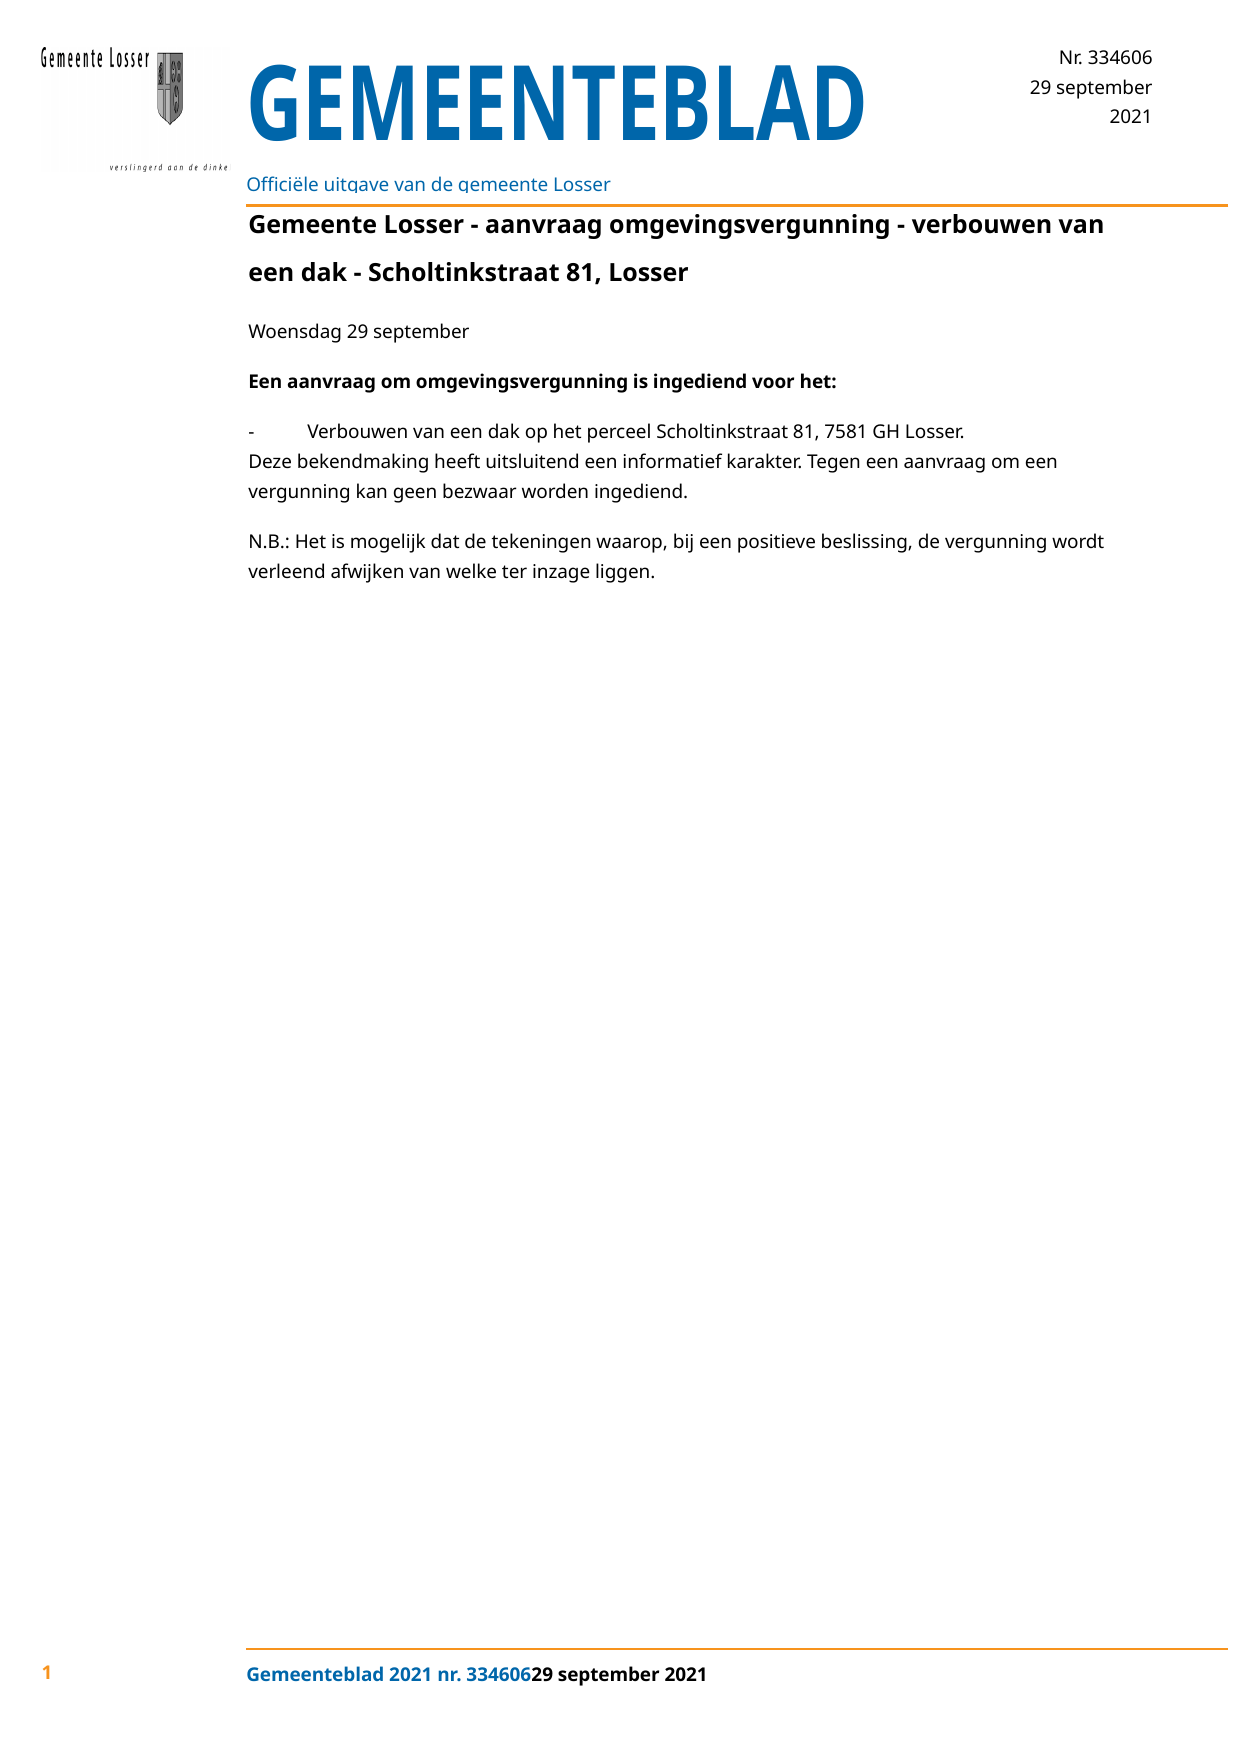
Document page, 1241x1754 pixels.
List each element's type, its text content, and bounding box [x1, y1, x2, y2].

list Verbouwen van een dak op het perceel Scholtinkstraat 81, 7581 GH Losser. [248, 419, 1152, 444]
text Woensdag 29 september [248, 318, 1152, 344]
text N.B.: Het is mogelijk dat de tekeningen waarop, bij een positieve beslissing, de vergunning wordt verleend afwijken van welke ter inzage liggen. [248, 528, 1152, 584]
text Gemeente Losser - aanvraag omgevingsvergunning - verbouwen van een dak - Scholtinkstraat 81, Losser [248, 207, 1152, 288]
picture [41, 47, 231, 172]
text Deze bekendmaking heeft uitsluitend een informatief karakter. Tegen een aanvraag om een vergunning kan geen bezwaar worden ingediend. [248, 448, 1152, 504]
text Een aanvraag om omgevingsvergunning is ingediend voor het: [248, 368, 1152, 394]
